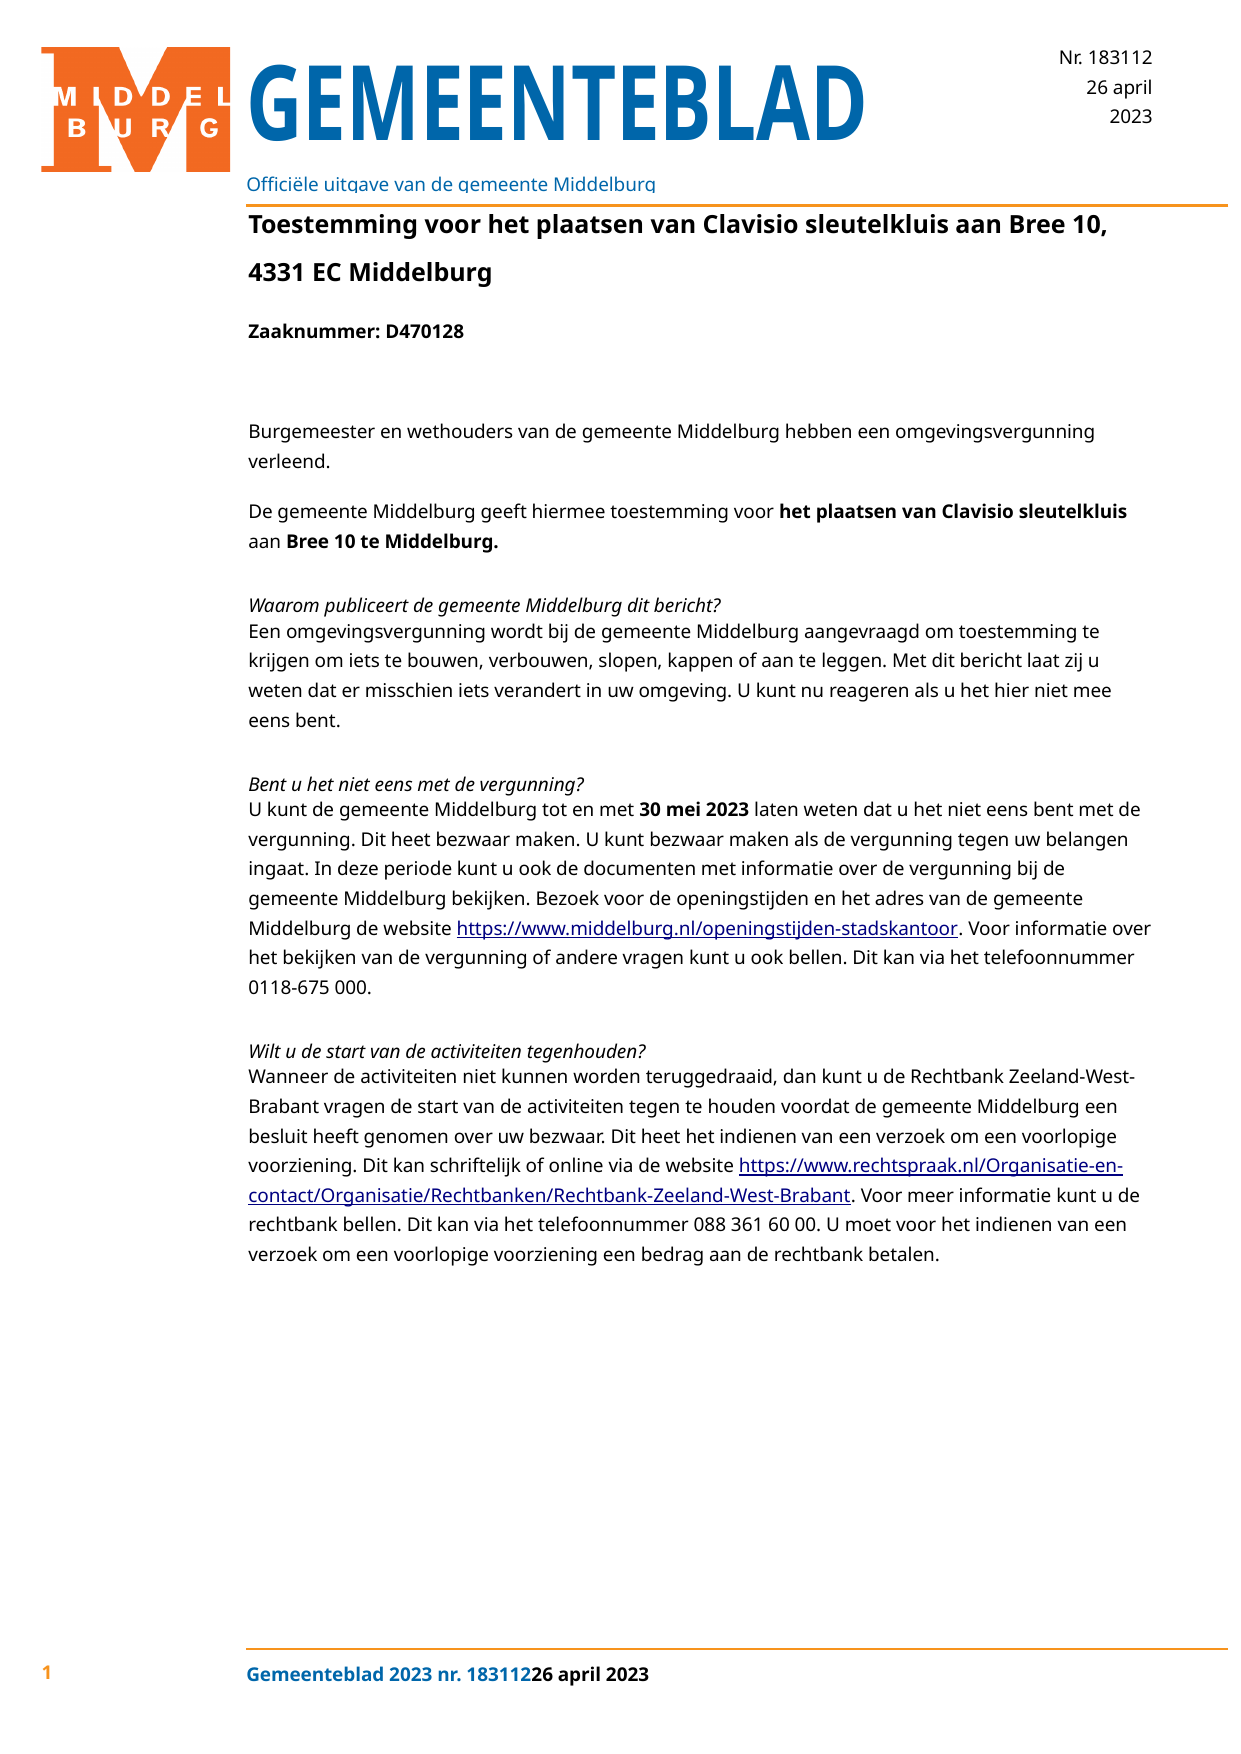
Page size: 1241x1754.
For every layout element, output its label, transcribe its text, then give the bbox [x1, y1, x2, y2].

text Toestemming voor het plaatsen van Clavisio sleutelkluis aan Bree 10, 4331 EC Middelburg [248, 207, 1152, 288]
picture [41, 47, 231, 172]
text De gemeente Middelburg geeft hiermee toestemming voor het plaatsen van Clavisio sleutelkluis aan Bree 10 te Middelburg. [248, 499, 1152, 554]
text Zaaknummer: D470128 [248, 318, 1152, 344]
text Bent u het niet eens met de vergunning? [248, 771, 1152, 796]
text Een omgevingsvergunning wordt bij de gemeente Middelburg aangevraagd om toestemming te krijgen om iets te bouwen, verbouwen, slopen, kappen of aan te leggen. Met dit bericht laat zij u weten dat er misschien iets verandert in uw omgeving. U kunt nu reageren als u het hier niet mee eens bent. [248, 618, 1152, 732]
text Wanneer de activiteiten niet kunnen worden teruggedraaid, dan kunt u de Rechtbank Zeeland-West-Brabant vragen de start van de activiteiten tegen te houden voordat de gemeente Middelburg een besluit heeft genomen over uw bezwaar. Dit heet het indienen van een verzoek om een voorlopige voorziening. Dit kan schriftelijk of online via de website https://www.rechtspraak.nl/Organisatie-en-contact/Organisatie/Rechtbanken/Rechtbank-Zeeland-West-Brabant. Voor meer informatie kunt u de rechtbank bellen. Dit kan via het telefoonnummer 088 361 60 00. U moet voor het indienen van een verzoek om een voorlopige voorziening een bedrag aan de rechtbank betalen. [248, 1064, 1152, 1267]
text Burgemeester en wethouders van de gemeente Middelburg hebben een omgevingsvergunning verleend. [248, 419, 1152, 474]
text Waarom publiceert de gemeente Middelburg dit bericht? [248, 592, 1152, 618]
text U kunt de gemeente Middelburg tot en met 30 mei 2023 laten weten dat u het niet eens bent met de vergunning. Dit heet bezwaar maken. U kunt bezwaar maken als de vergunning tegen uw belangen ingaat. In deze periode kunt u ook de documenten met informatie over de vergunning bij de gemeente Middelburg bekijken. Bezoek voor de openingstijden en het adres van de gemeente Middelburg de website https://www.middelburg.nl/openingstijden-stadskantoor. Voor informatie over het bekijken van de vergunning of andere vragen kunt u ook bellen. Dit kan via het telefoonnummer 0118-675 000. [248, 796, 1152, 1000]
text Wilt u de start van de activiteiten tegenhouden? [248, 1038, 1152, 1064]
